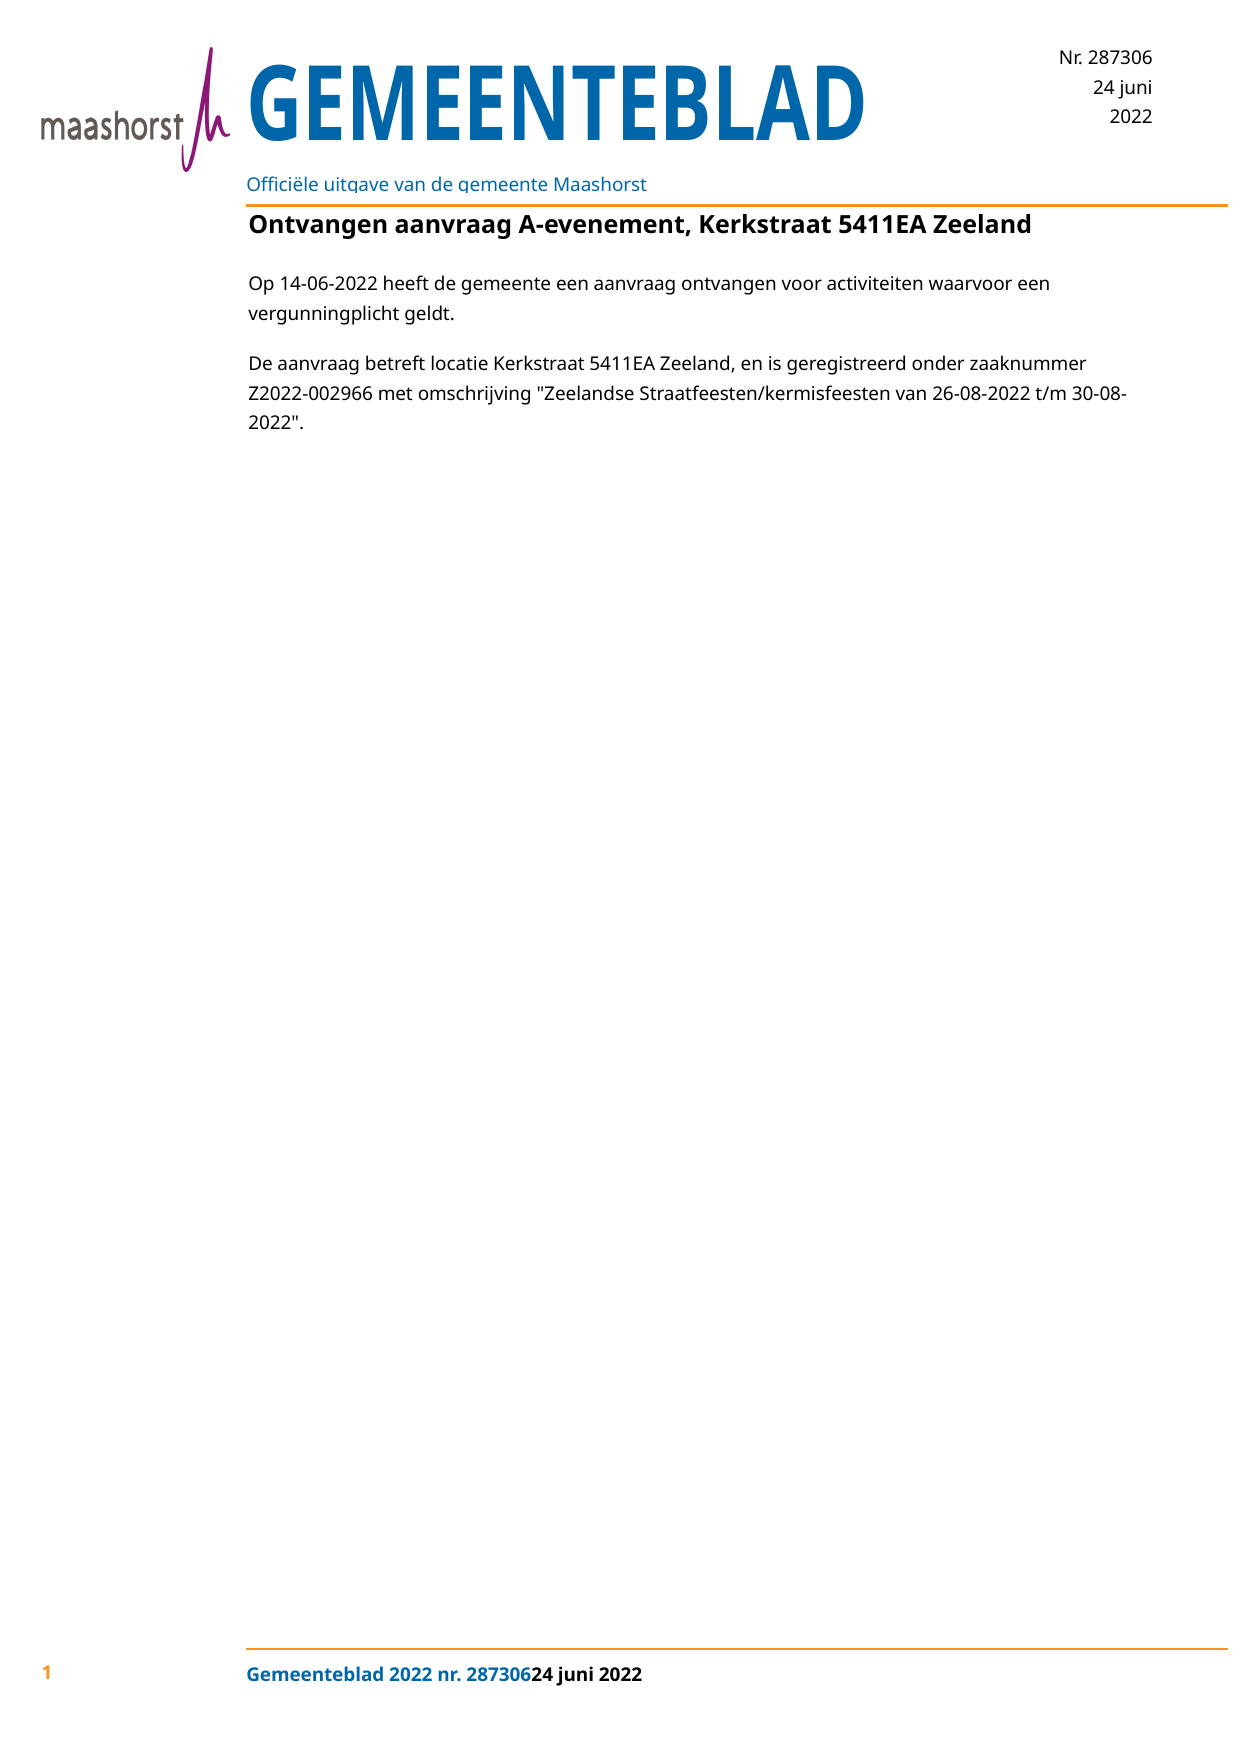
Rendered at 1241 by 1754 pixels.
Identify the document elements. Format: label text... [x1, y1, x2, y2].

text De aanvraag betreft locatie Kerkstraat 5411EA Zeeland, en is geregistreerd onder zaaknummer Z2022-002966 met omschrijving "Zeelandse Straatfeesten/kermisfeesten van 26-08-2022 t/m 30-08-2022". [248, 350, 1152, 435]
text Ontvangen aanvraag A-evenement, Kerkstraat 5411EA Zeeland [248, 207, 1152, 241]
picture [41, 47, 231, 172]
text Op 14-06-2022 heeft de gemeente een aanvraag ontvangen voor activiteiten waarvoor een vergunningplicht geldt. [248, 270, 1152, 326]
